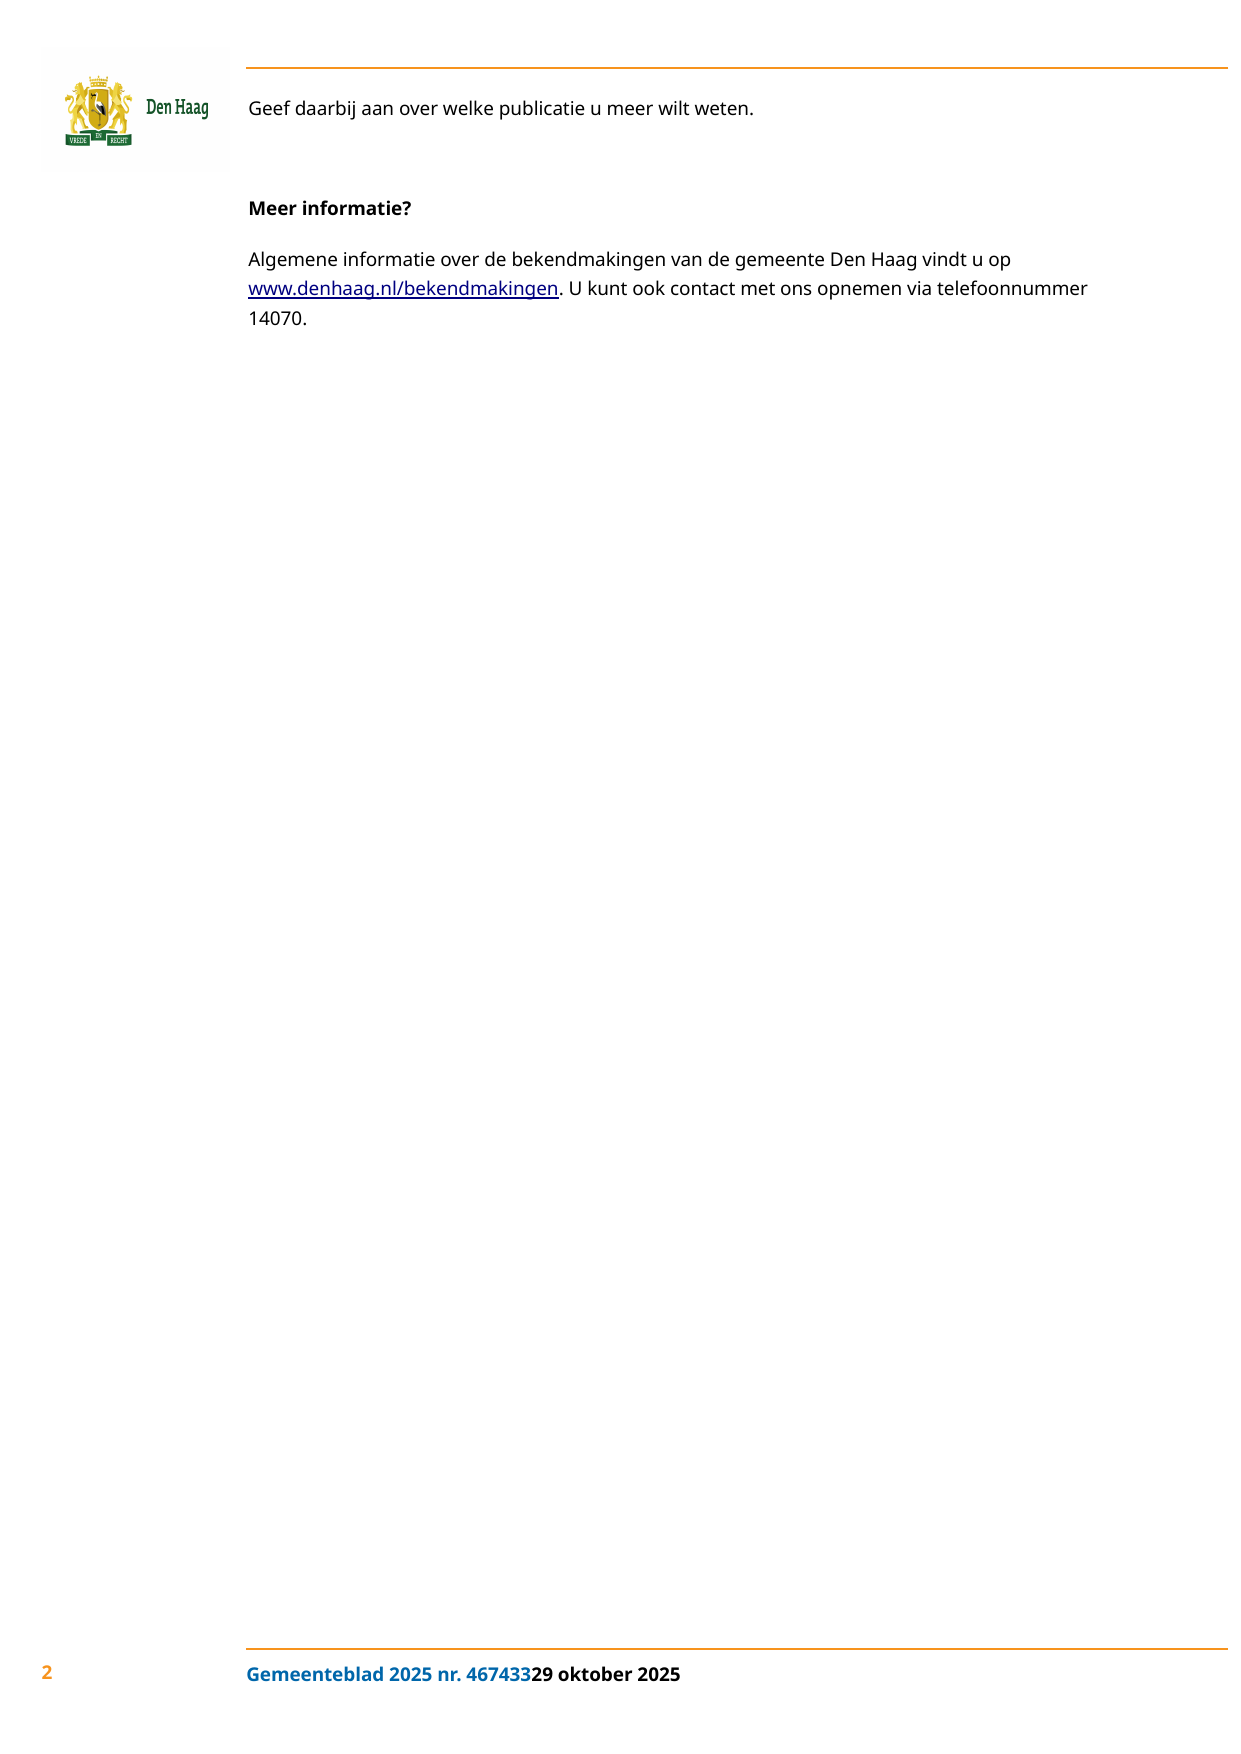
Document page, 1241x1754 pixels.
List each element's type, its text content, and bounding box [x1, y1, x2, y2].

picture [41, 47, 231, 172]
text Geef daarbij aan over welke publicatie u meer wilt weten. [248, 95, 1152, 121]
text Meer informatie? [248, 196, 1152, 221]
text Algemene informatie over de bekendmakingen van de gemeente Den Haag vindt u op www.denhaag.nl/bekendmakingen. U kunt ook contact met ons opnemen via telefoonnummer 14070. [248, 246, 1152, 331]
